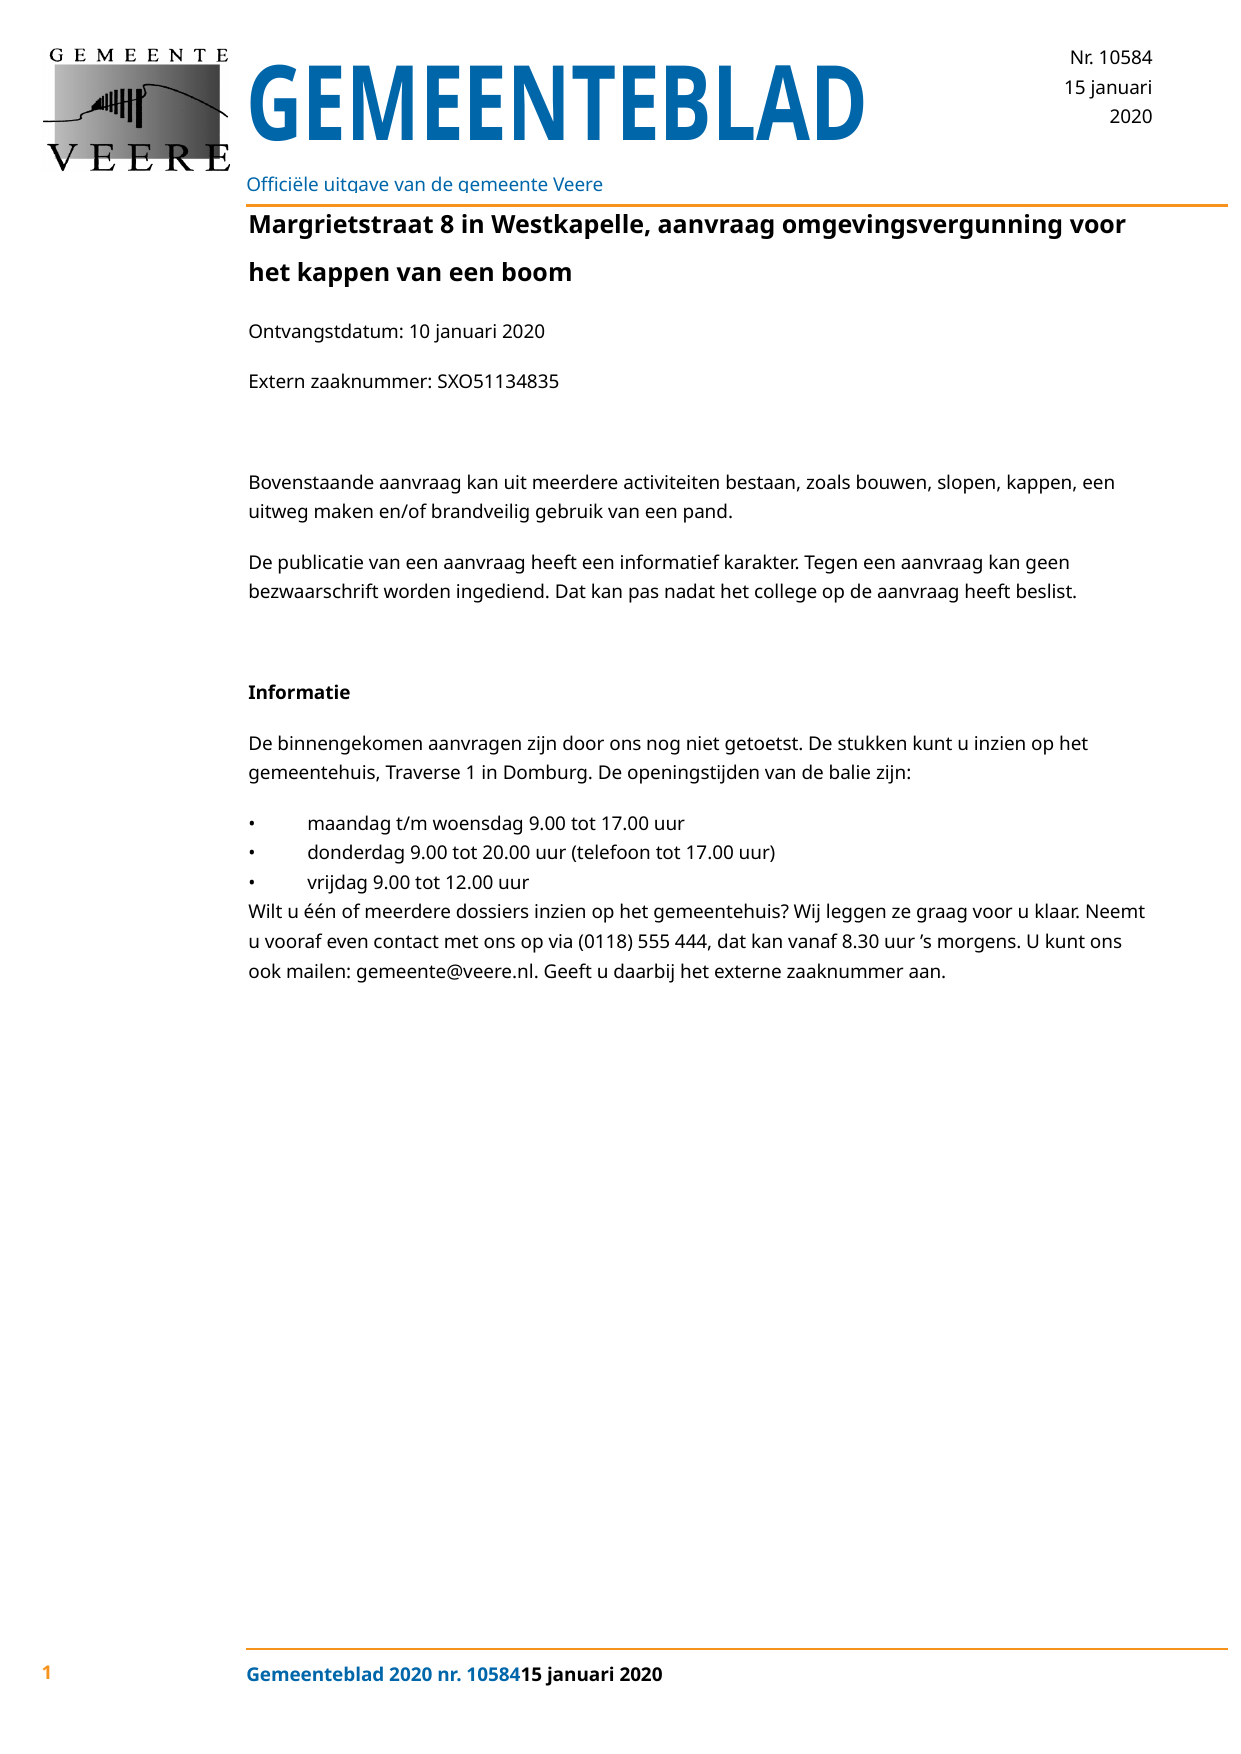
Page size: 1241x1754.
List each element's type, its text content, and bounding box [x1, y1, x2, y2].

list maandag t/m woensdag 9.00 tot 17.00 uur [248, 810, 1152, 836]
text Wilt u één of meerdere dossiers inzien op het gemeentehuis? Wij leggen ze graag voor u klaar. Neemt u vooraf even contact met ons op via (0118) 555 444, dat kan vanaf 8.30 uur ’s morgens. U kunt ons ook mailen: gemeente@veere.nl. Geeft u daarbij het externe zaaknummer aan. [248, 899, 1152, 984]
text De publicatie van een aanvraag heeft een informatief karakter. Tegen een aanvraag kan geen bezwaarschrift worden ingediend. Dat kan pas nadat het college op de aanvraag heeft beslist. [248, 549, 1152, 604]
text Ontvangstdatum: 10 januari 2020 [248, 318, 1152, 344]
list vrijdag 9.00 tot 12.00 uur [248, 869, 1152, 895]
text Informatie [248, 679, 1152, 705]
text De binnengekomen aanvragen zijn door ons nog niet getoetst. De stukken kunt u inzien op het gemeentehuis, Traverse 1 in Domburg. De openingstijden van de balie zijn: [248, 730, 1152, 785]
picture [41, 47, 231, 172]
list donderdag 9.00 tot 20.00 uur (telefoon tot 17.00 uur) [248, 839, 1152, 865]
text Margrietstraat 8 in Westkapelle, aanvraag omgevingsvergunning voor het kappen van een boom [248, 207, 1152, 288]
text Bovenstaande aanvraag kan uit meerdere activiteiten bestaan, zoals bouwen, slopen, kappen, een uitweg maken en/of brandveilig gebruik van een pand. [248, 469, 1152, 524]
text Extern zaaknummer: SXO51134835 [248, 368, 1152, 394]
